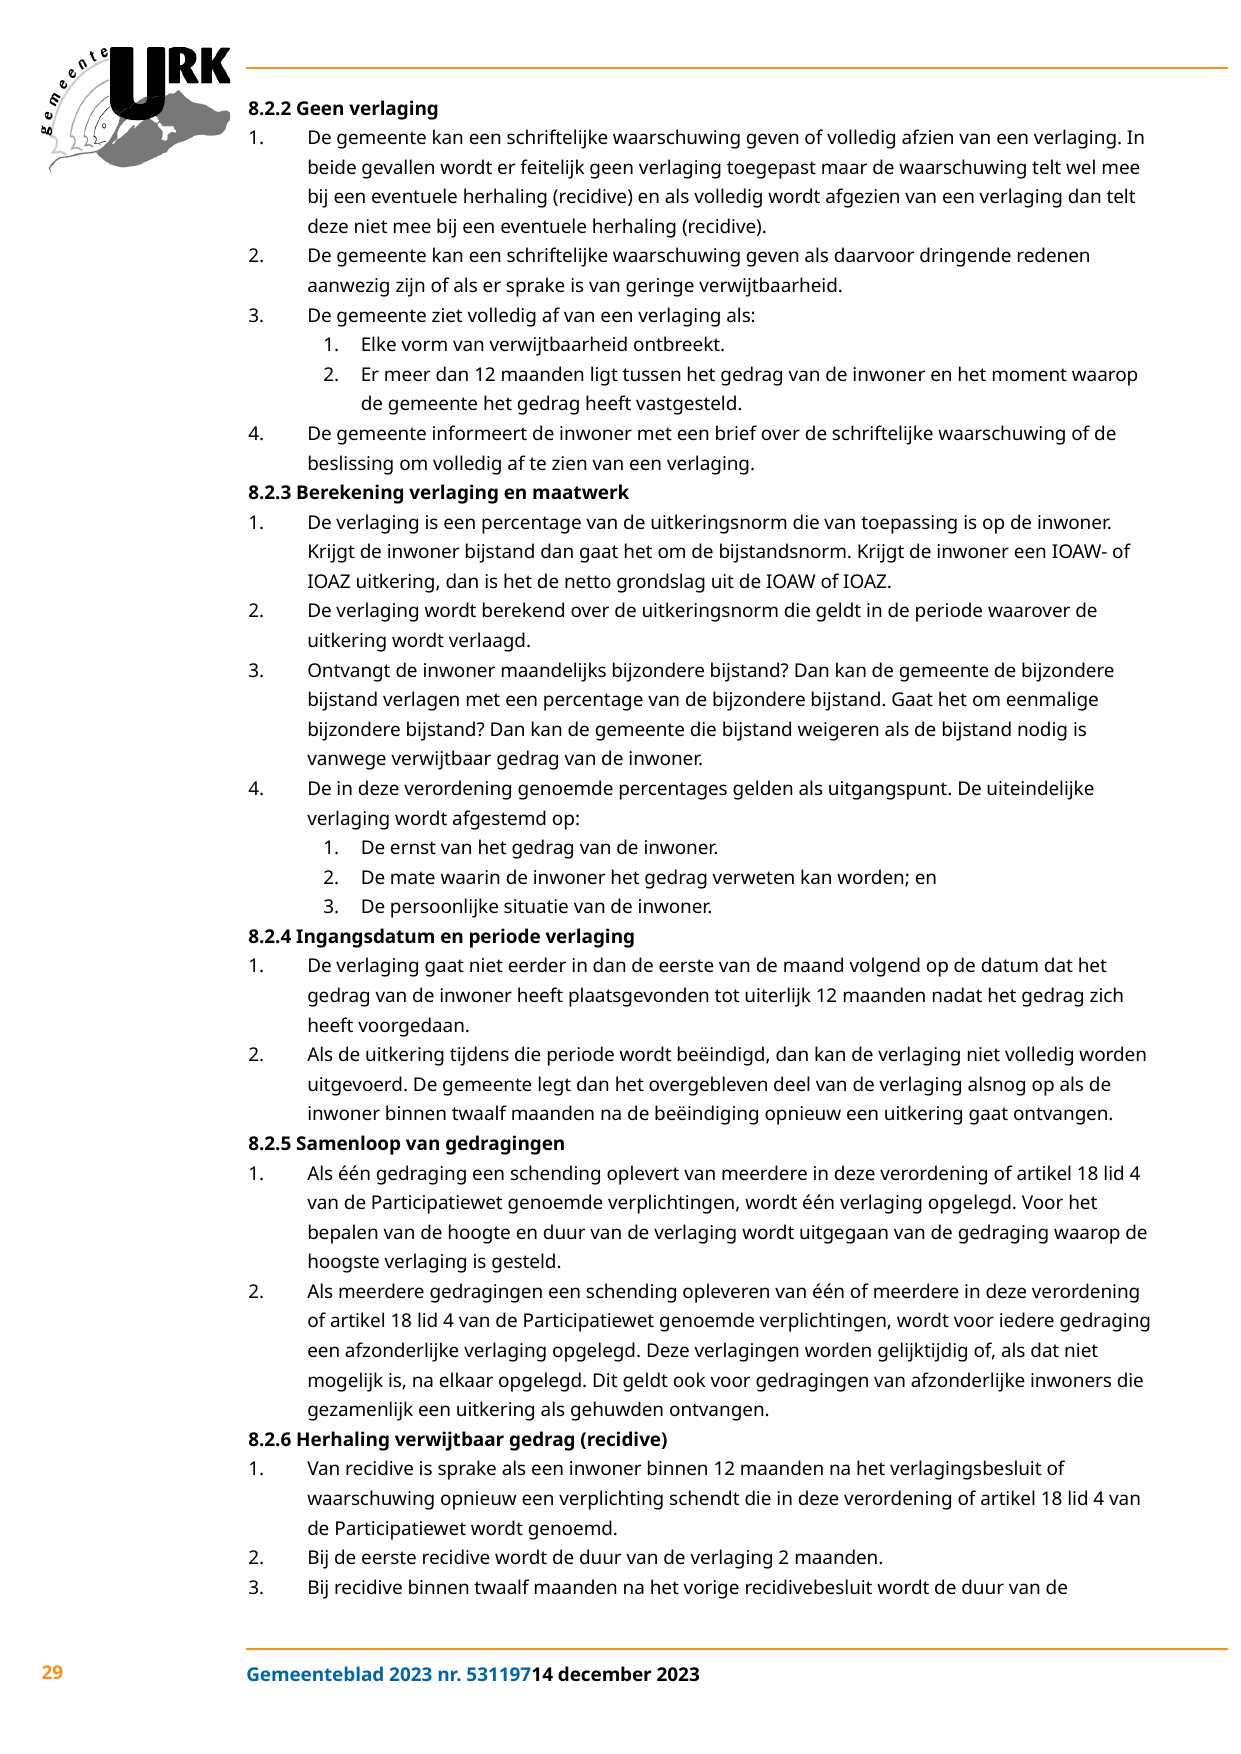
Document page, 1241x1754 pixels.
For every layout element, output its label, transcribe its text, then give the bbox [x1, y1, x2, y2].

list De gemeente kan een schriftelijke waarschuwing geven als daarvoor dringende redenen aanwezig zijn of als er sprake is van geringe verwijtbaarheid. [248, 243, 1152, 298]
text 8.2.3 Berekening verlaging en maatwerk [248, 479, 1152, 505]
list De ernst van het gedrag van de inwoner. [323, 834, 1152, 860]
list Als één gedraging een schending oplevert van meerdere in deze verordening of artikel 18 lid 4 van de Participatiewet genoemde verplichtingen, wordt één verlaging opgelegd. Voor het bepalen van de hoogte en duur van de verlaging wordt uitgegaan van de gedraging waarop de hoogste verlaging is gesteld. [248, 1160, 1152, 1274]
list De gemeente ziet volledig af van een verlaging als: [248, 302, 1152, 328]
list De verlaging is een percentage van de uitkeringsnorm die van toepassing is op de inwoner. Krijgt de inwoner bijstand dan gaat het om de bijstandsnorm. Krijgt de inwoner een IOAW- of IOAZ uitkering, dan is het de netto grondslag uit de IOAW of IOAZ. [248, 509, 1152, 594]
text 8.2.2 Geen verlaging [248, 95, 1152, 121]
list De gemeente informeert de inwoner met een brief over de schriftelijke waarschuwing of de beslissing om volledig af te zien van een verlaging. [248, 420, 1152, 476]
list Elke vorm van verwijtbaarheid ontbreekt. [323, 331, 1152, 357]
list De mate waarin de inwoner het gedrag verweten kan worden; en [323, 864, 1152, 890]
list Ontvangt de inwoner maandelijks bijzondere bijstand? Dan kan de gemeente de bijzondere bijstand verlagen met een percentage van de bijzondere bijstand. Gaat het om eenmalige bijzondere bijstand? Dan kan de gemeente die bijstand weigeren als de bijstand nodig is vanwege verwijtbaar gedrag van de inwoner. [248, 657, 1152, 771]
list Bij de eerste recidive wordt de duur van de verlaging 2 maanden. [248, 1544, 1152, 1570]
list Bij recidive binnen twaalf maanden na het vorige recidivebesluit wordt de duur van de [248, 1574, 1152, 1600]
text 8.2.5 Samenloop van gedragingen [248, 1130, 1152, 1156]
picture [41, 47, 231, 172]
list Als meerdere gedragingen een schending opleveren van één of meerdere in deze verordening of artikel 18 lid 4 van de Participatiewet genoemde verplichtingen, wordt voor iedere gedraging een afzonderlijke verlaging opgelegd. Deze verlagingen worden gelijktijdig of, als dat niet mogelijk is, na elkaar opgelegd. Dit geldt ook voor gedragingen van afzonderlijke inwoners die gezamenlijk een uitkering als gehuwden ontvangen. [248, 1278, 1152, 1422]
list Er meer dan 12 maanden ligt tussen het gedrag van de inwoner en het moment waarop de gemeente het gedrag heeft vastgesteld. [323, 361, 1152, 416]
list Van recidive is sprake als een inwoner binnen 12 maanden na het verlagingsbesluit of waarschuwing opnieuw een verplichting schendt die in deze verordening of artikel 18 lid 4 van de Participatiewet wordt genoemd. [248, 1456, 1152, 1541]
list De verlaging wordt berekend over de uitkeringsnorm die geldt in de periode waarover de uitkering wordt verlaagd. [248, 598, 1152, 653]
text 8.2.6 Herhaling verwijtbaar gedrag (recidive) [248, 1426, 1152, 1452]
list De verlaging gaat niet eerder in dan de eerste van de maand volgend op de datum dat het gedrag van de inwoner heeft plaatsgevonden tot uiterlijk 12 maanden nadat het gedrag zich heeft voorgedaan. [248, 953, 1152, 1038]
list De gemeente kan een schriftelijke waarschuwing geven of volledig afzien van een verlaging. In beide gevallen wordt er feitelijk geen verlaging toegepast maar de waarschuwing telt wel mee bij een eventuele herhaling (recidive) en als volledig wordt afgezien van een verlaging dan telt deze niet mee bij een eventuele herhaling (recidive). [248, 124, 1152, 239]
list Als de uitkering tijdens die periode wordt beëindigd, dan kan de verlaging niet volledig worden uitgevoerd. De gemeente legt dan het overgebleven deel van de verlaging alsnog op als de inwoner binnen twaalf maanden na de beëindiging opnieuw een uitkering gaat ontvangen. [248, 1041, 1152, 1126]
text 8.2.4 Ingangsdatum en periode verlaging [248, 923, 1152, 949]
list De in deze verordening genoemde percentages gelden als uitgangspunt. De uiteindelijke verlaging wordt afgestemd op: [248, 775, 1152, 831]
list De persoonlijke situatie van de inwoner. [323, 893, 1152, 919]
